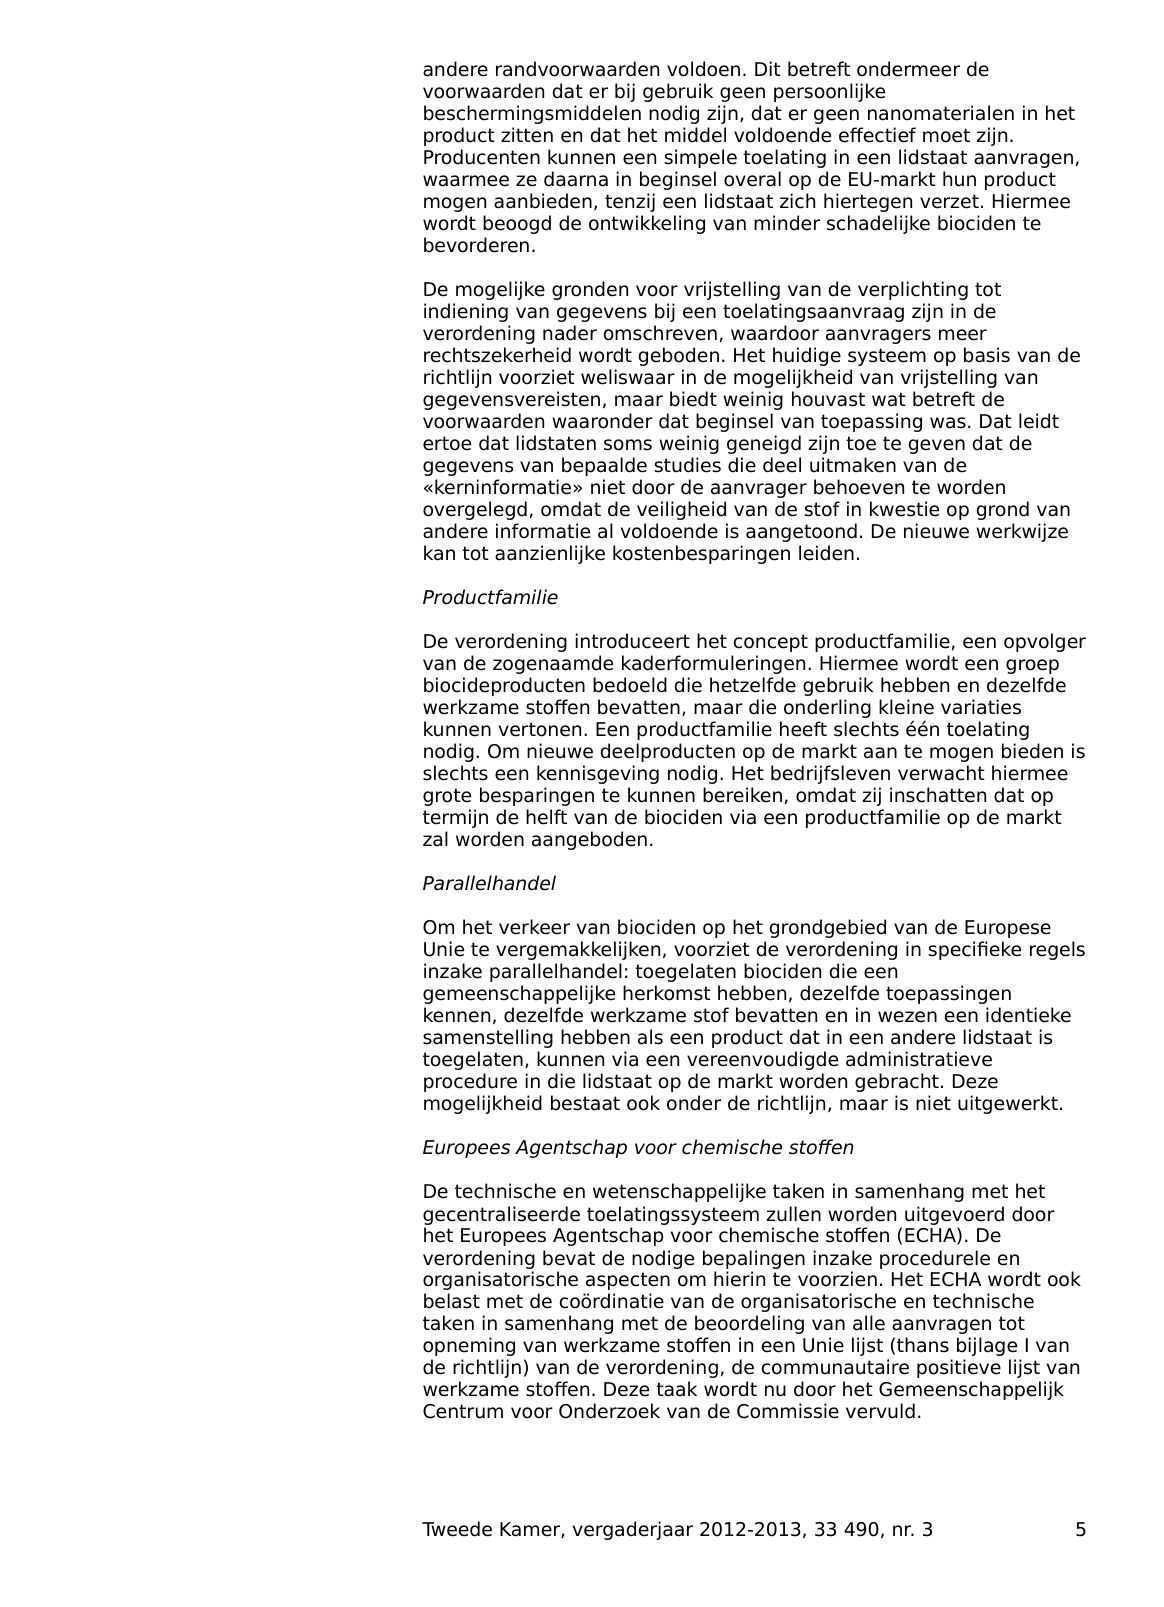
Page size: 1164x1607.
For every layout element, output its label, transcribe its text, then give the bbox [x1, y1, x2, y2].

text De verordening introduceert het concept productfamilie, een opvolger van de zogenaamde kaderformuleringen. Hiermee wordt een groep biocideproducten bedoeld die hetzelfde gebruik hebben en dezelfde werkzame stoffen bevatten, maar die onderling kleine variaties kunnen vertonen. Een productfamilie heeft slechts één toelating nodig. Om nieuwe deelproducten op de markt aan te mogen bieden is slechts een kennisgeving nodig. Het bedrijfsleven verwacht hiermee grote besparingen te kunnen bereiken, omdat zij inschatten dat op termijn de helft van de biociden via een productfamilie op de markt zal worden aangeboden. [422, 631, 1087, 851]
text De technische en wetenschappelijke taken in samenhang met het gecentraliseerde toelatingssysteem zullen worden uitgevoerd door het Europees Agentschap voor chemische stoffen (ECHA). De verordening bevat de nodige bepalingen inzake procedurele en organisatorische aspecten om hierin te voorzien. Het ECHA wordt ook belast met de coördinatie van de organisatorische en technische taken in samenhang met de beoordeling van alle aanvragen tot opneming van werkzame stoffen in een Unie lijst (thans bijlage I van de richtlijn) van de verordening, de communautaire positieve lijst van werkzame stoffen. Deze taak wordt nu door het Gemeenschappelijk Centrum voor Onderzoek van de Commissie vervuld. [422, 1181, 1087, 1423]
text andere randvoorwaarden voldoen. Dit betreft ondermeer de voorwaarden dat er bij gebruik geen persoonlijke beschermingsmiddelen nodig zijn, dat er geen nanomaterialen in het product zitten en dat het middel voldoende effectief moet zijn. Producenten kunnen een simpele toelating in een lidstaat aanvragen, waarmee ze daarna in beginsel overal op de EU-markt hun product mogen aanbieden, tenzij een lidstaat zich hiertegen verzet. Hiermee wordt beoogd de ontwikkeling van minder schadelijke biociden te bevorderen. [422, 59, 1087, 257]
text Om het verkeer van biociden op het grondgebied van de Europese Unie te vergemakkelijken, voorziet de verordening in specifieke regels inzake parallelhandel: toegelaten biociden die een gemeenschappelijke herkomst hebben, dezelfde toepassingen kennen, dezelfde werkzame stof bevatten en in wezen een identieke samenstelling hebben als een product dat in een andere lidstaat is toegelaten, kunnen via een vereenvoudigde administratieve procedure in die lidstaat op de markt worden gebracht. Deze mogelijkheid bestaat ook onder de richtlijn, maar is niet uitgewerkt. [422, 917, 1087, 1115]
subtitle Productfamilie [422, 587, 1087, 609]
text De mogelijke gronden voor vrijstelling van de verplichting tot indiening van gegevens bij een toelatingsaanvraag zijn in de verordening nader omschreven, waardoor aanvragers meer rechtszekerheid wordt geboden. Het huidige systeem op basis van de richtlijn voorziet weliswaar in de mogelijkheid van vrijstelling van gegevensvereisten, maar biedt weinig houvast wat betreft de voorwaarden waaronder dat beginsel van toepassing was. Dat leidt ertoe dat lidstaten soms weinig geneigd zijn toe te geven dat de gegevens van bepaalde studies die deel uitmaken van de «kerninformatie» niet door de aanvrager behoeven te worden overgelegd, omdat de veiligheid van de stof in kwestie op grond van andere informatie al voldoende is aangetoond. De nieuwe werkwijze kan tot aanzienlijke kostenbesparingen leiden. [422, 279, 1087, 565]
subtitle Europees Agentschap voor chemische stoffen [422, 1137, 1087, 1159]
subtitle Parallelhandel [422, 873, 1087, 895]
